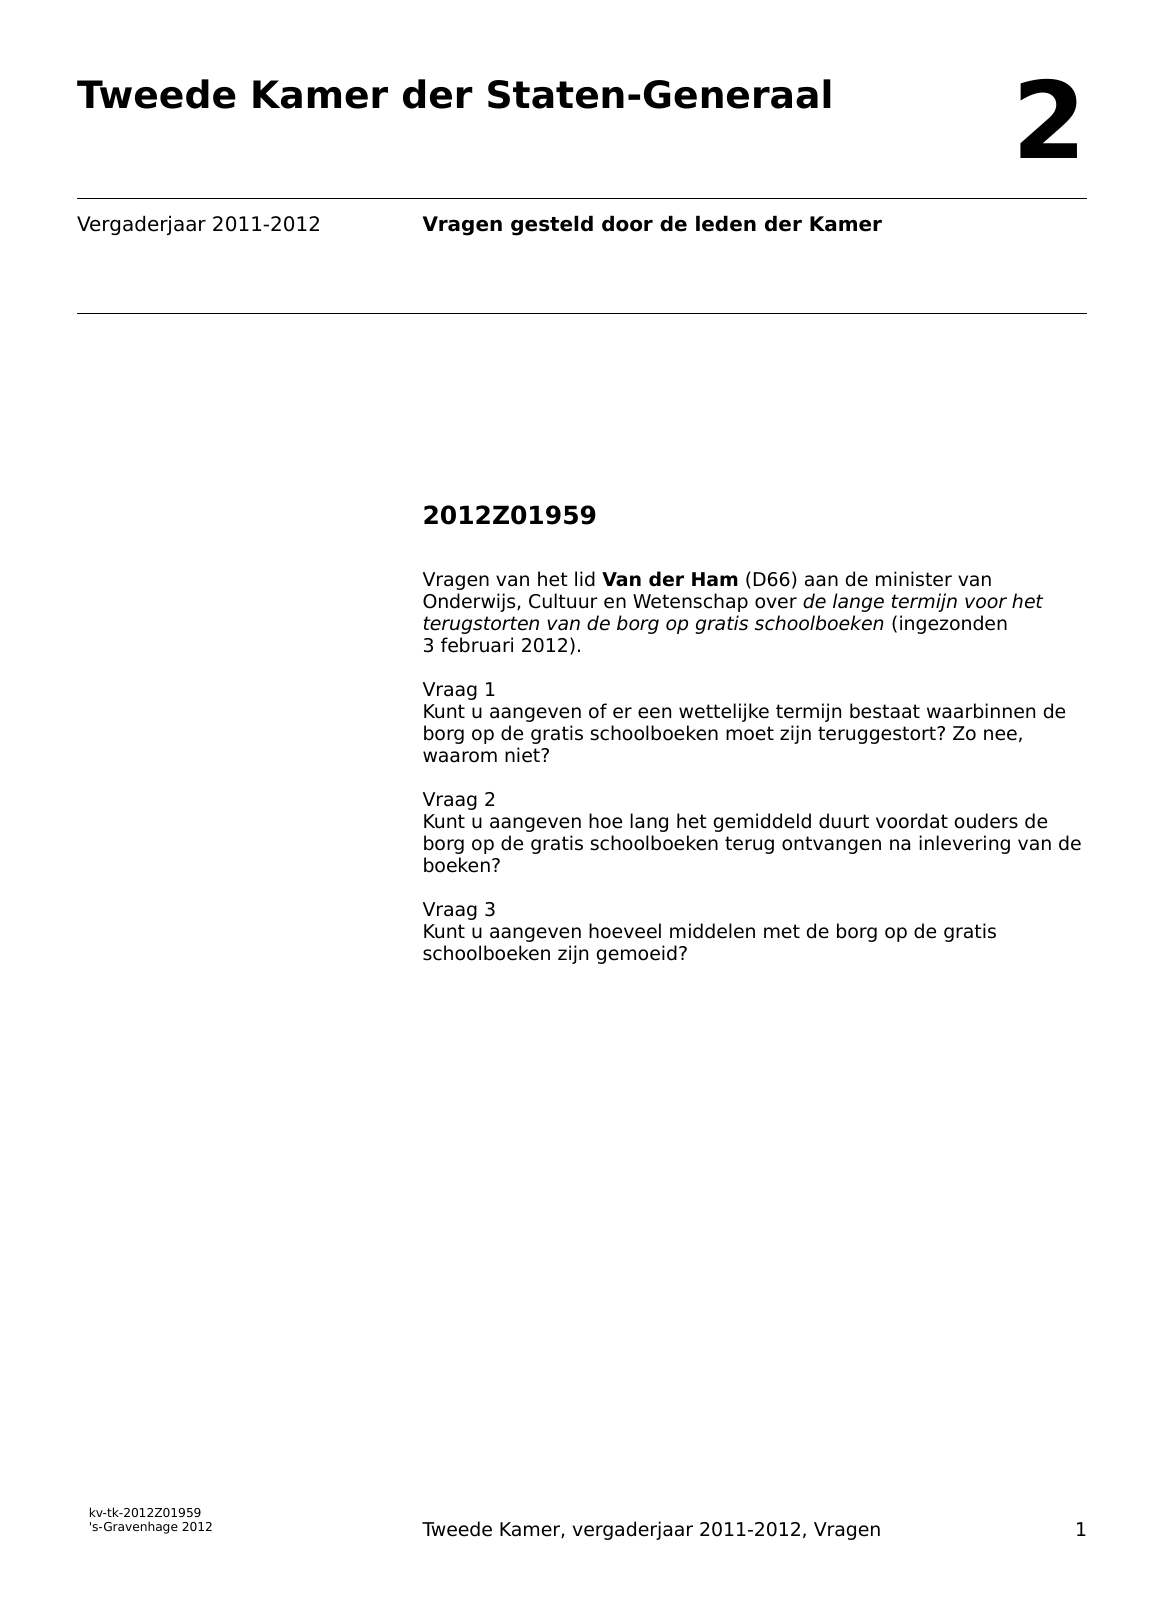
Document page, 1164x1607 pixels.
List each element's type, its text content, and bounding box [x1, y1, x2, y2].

text Kunt u aangeven of er een wettelijke termijn bestaat waarbinnen de borg op de gratis schoolboeken moet zijn teruggestort? Zo nee, waarom niet? [422, 701, 1087, 767]
text Kunt u aangeven hoe lang het gemiddeld duurt voordat ouders de borg op de gratis schoolboeken terug ontvangen na inlevering van de boeken? [422, 811, 1087, 877]
table_cell Vragen gesteld door de leden der Kamer [422, 199, 1087, 313]
text kv-tk-2012Z01959 [88, 1506, 323, 1520]
table_cell Vergaderjaar 2011-2012 [77, 199, 422, 313]
table_header 2 [886, 59, 1087, 198]
text 's-Gravenhage 2012 [88, 1520, 323, 1534]
text Kunt u aangeven hoeveel middelen met de borg op de gratis schoolboeken zijn gemoeid? [422, 921, 1087, 965]
text Vragen van het lid Van der Ham (D66) aan de minister van Onderwijs, Cultuur en Wetenschap over de lange termijn voor het terugstorten van de borg op gratis schoolboeken (ingezonden 3 februari 2012). [422, 569, 1087, 657]
text Vraag 2 [422, 789, 1087, 811]
text 2012Z01959 [422, 501, 1087, 531]
text Vraag 3 [422, 899, 1087, 921]
text Vraag 1 [422, 679, 1087, 701]
table_header Tweede Kamer der Staten-Generaal [77, 59, 886, 198]
